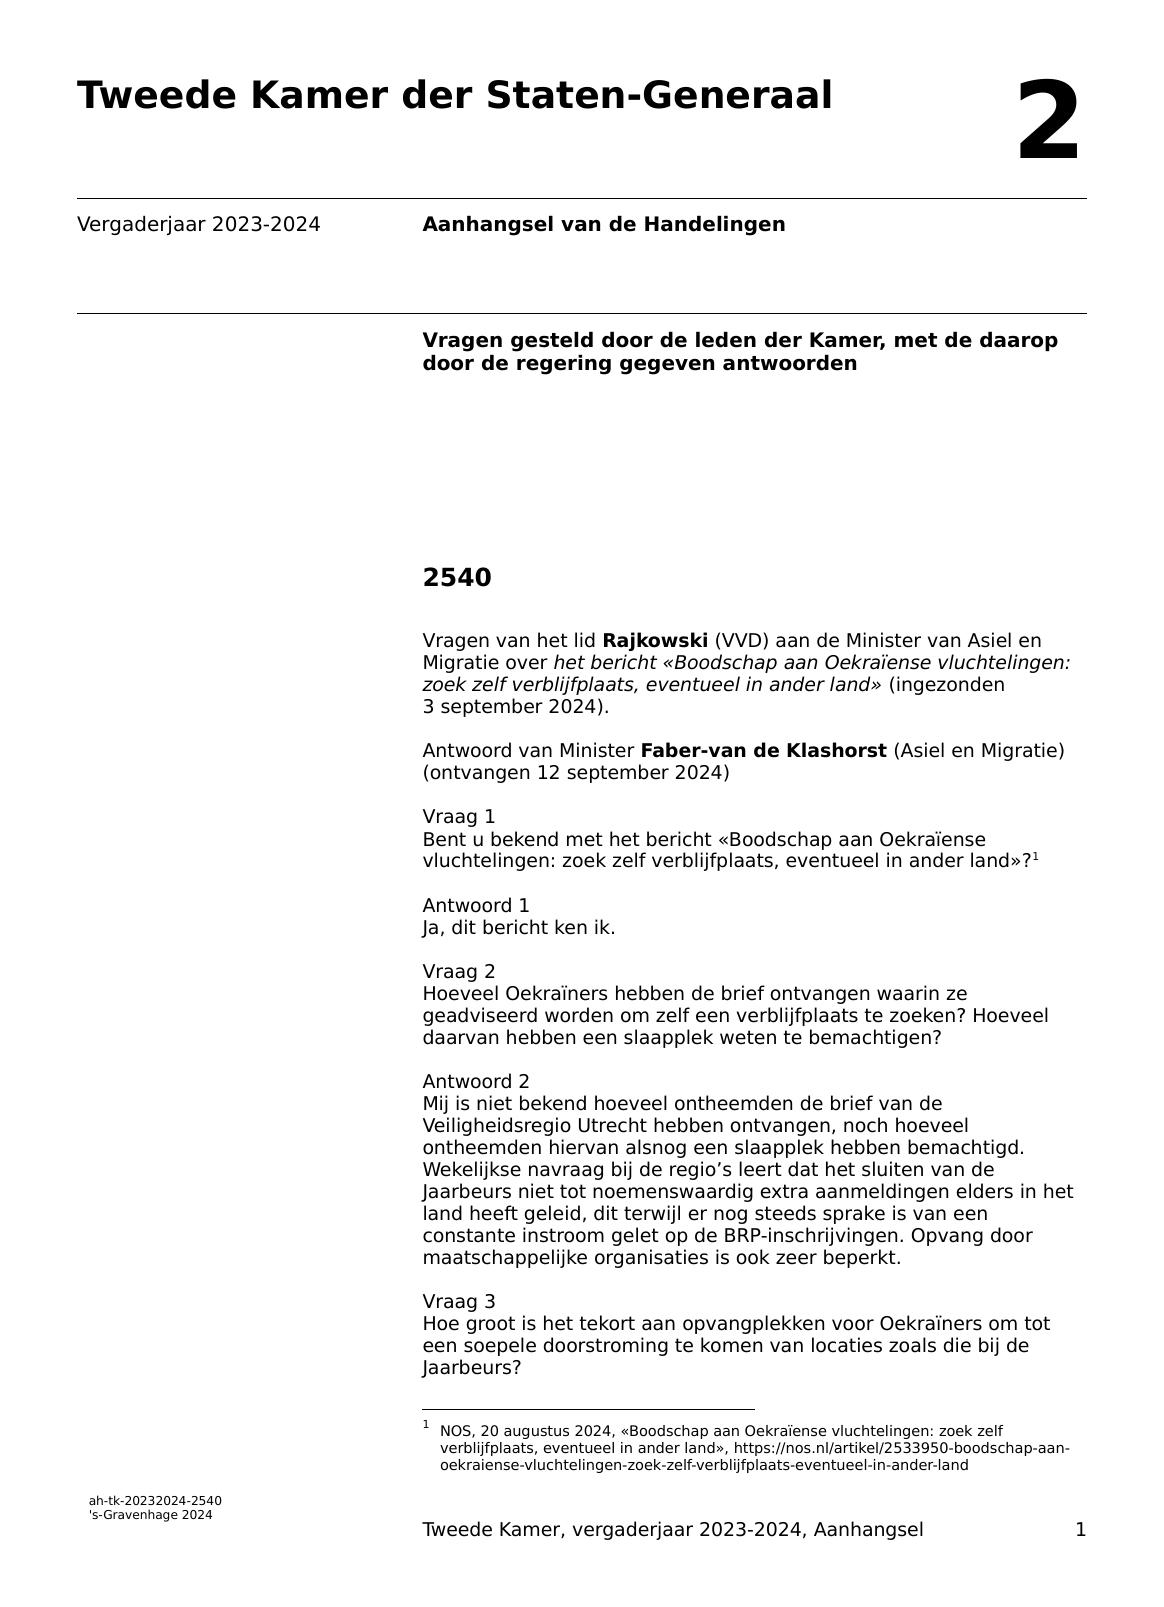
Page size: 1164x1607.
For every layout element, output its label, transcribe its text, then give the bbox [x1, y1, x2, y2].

text Vragen van het lid Rajkowski (VVD) aan de Minister van Asiel en Migratie over het bericht «Boodschap aan Oekraïense vluchtelingen: zoek zelf verblijfplaats, eventueel in ander land» (ingezonden 3 september 2024). [422, 630, 1087, 718]
text Vraag 1 [422, 806, 1087, 828]
text Bent u bekend met het bericht «Boodschap aan Oekraïense vluchtelingen: zoek zelf verblijfplaats, eventueel in ander land»? [422, 828, 1087, 872]
text Ja, dit bericht ken ik. [422, 917, 1087, 938]
text NOS, 20 augustus 2024, «Boodschap aan Oekraïense vluchtelingen: zoek zelf verblijfplaats, eventueel in ander land», https://nos.nl/artikel/2533950-boodschap-aan-oekraiense-vluchtelingen-zoek-zelf-verblijfplaats-eventueel-in-ander-land [422, 1418, 1087, 1474]
text 's-Gravenhage 2024 [88, 1508, 323, 1522]
table_cell Vergaderjaar 2023-2024 [77, 199, 422, 313]
text 2540 [422, 563, 1087, 592]
text Antwoord van Minister Faber-van de Klashorst (Asiel en Migratie) (ontvangen 12 september 2024) [422, 740, 1087, 784]
table_cell [77, 314, 422, 375]
text ah-tk-20232024-2540 [88, 1494, 323, 1508]
table_cell Aanhangsel van de Handelingen [422, 199, 1087, 313]
table_cell Vragen gesteld door de leden der Kamer, met de daarop door de regering gegeven antwoorden [422, 314, 1087, 375]
text Hoeveel Oekraïners hebben de brief ontvangen waarin ze geadviseerd worden om zelf een verblijfplaats te zoeken? Hoeveel daarvan hebben een slaapplek weten te bemachtigen? [422, 983, 1087, 1049]
table_header 2 [886, 59, 1087, 198]
text Antwoord 1 [422, 894, 1087, 917]
text Vraag 2 [422, 961, 1087, 983]
text Mij is niet bekend hoeveel ontheemden de brief van de Veiligheidsregio Utrecht hebben ontvangen, noch hoeveel ontheemden hiervan alsnog een slaapplek hebben bemachtigd. Wekelijkse navraag bij de regio’s leert dat het sluiten van de Jaarbeurs niet tot noemenswaardig extra aanmeldingen elders in het land heeft geleid, dit terwijl er nog steeds sprake is van een constante instroom gelet op de BRP-inschrijvingen. Opvang door maatschappelijke organisaties is ook zeer beperkt. [422, 1093, 1087, 1269]
text Antwoord 2 [422, 1071, 1087, 1093]
text Vraag 3 [422, 1291, 1087, 1313]
text Hoe groot is het tekort aan opvangplekken voor Oekraïners om tot een soepele doorstroming te komen van locaties zoals die bij de Jaarbeurs? [422, 1313, 1087, 1379]
table_header Tweede Kamer der Staten-Generaal [77, 59, 886, 198]
